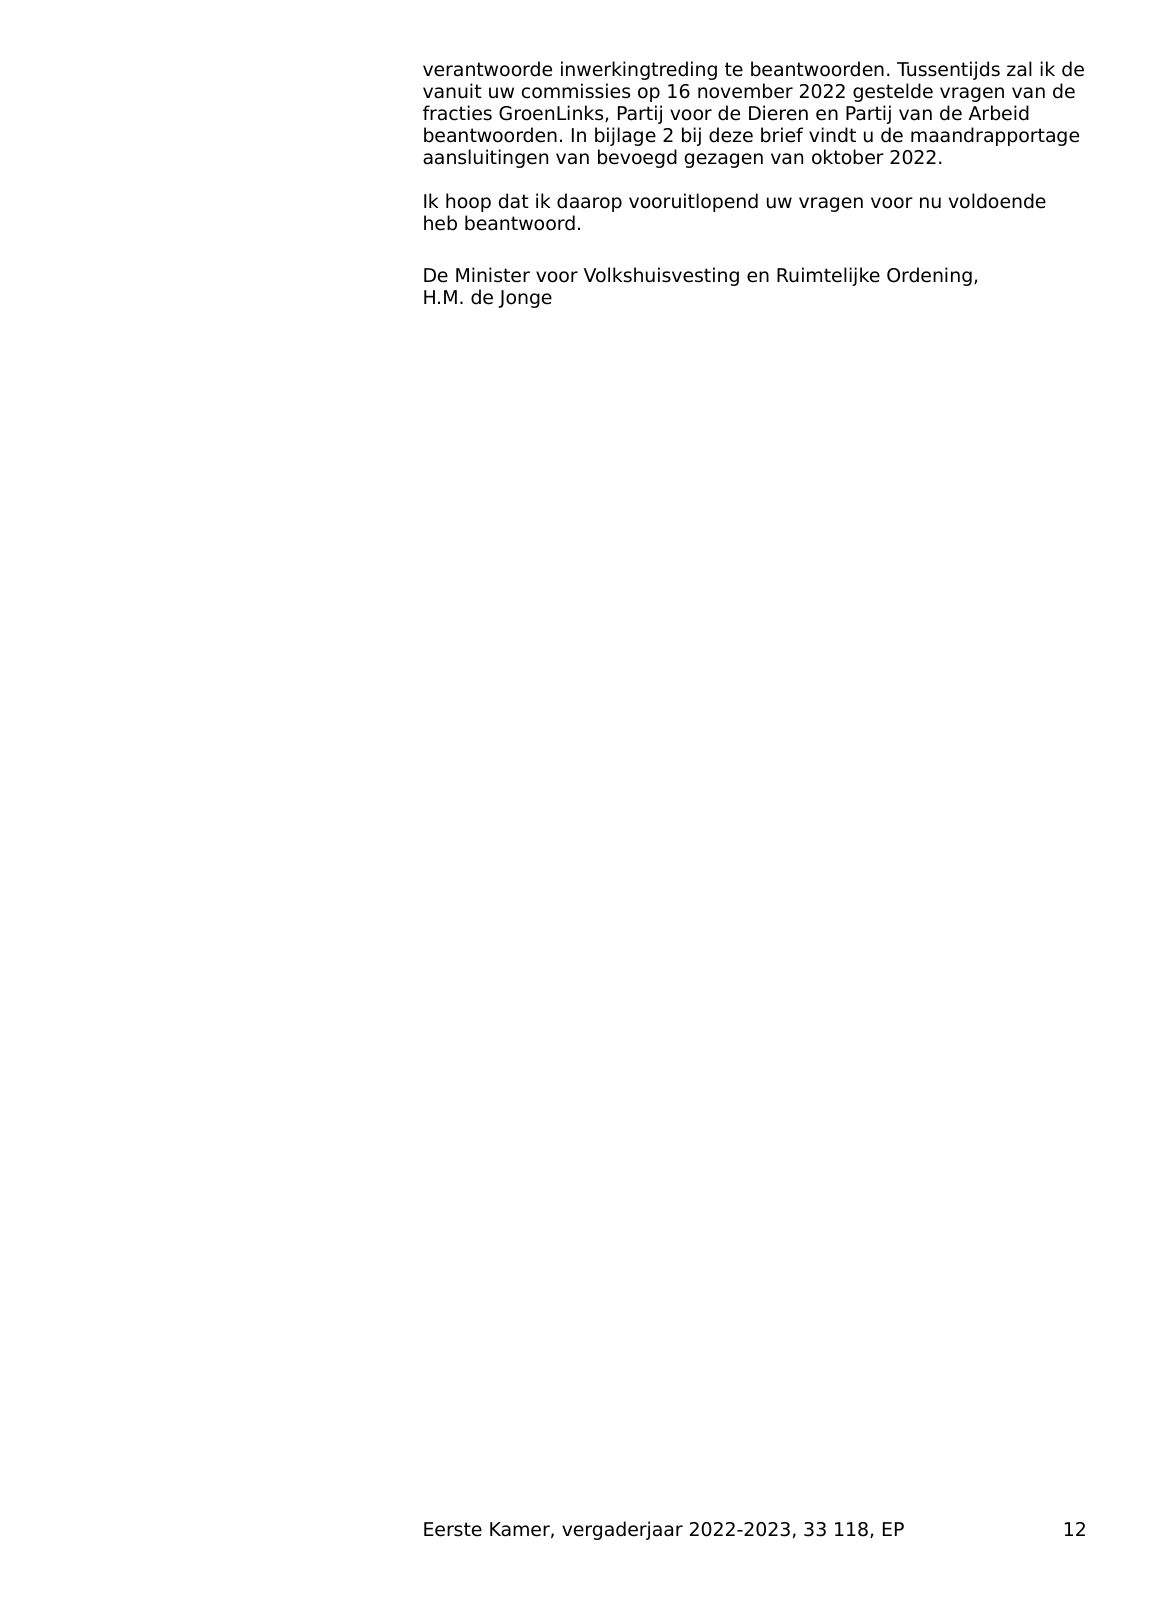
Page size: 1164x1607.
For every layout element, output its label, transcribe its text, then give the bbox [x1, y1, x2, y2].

text Ik hoop dat ik daarop vooruitlopend uw vragen voor nu voldoende heb beantwoord. [422, 191, 1087, 235]
text De Minister voor Volkshuisvesting en Ruimtelijke Ordening, H.M. de Jonge [422, 265, 1087, 309]
text verantwoorde inwerkingtreding te beantwoorden. Tussentijds zal ik de vanuit uw commissies op 16 november 2022 gestelde vragen van de fracties GroenLinks, Partij voor de Dieren en Partij van de Arbeid beantwoorden. In bijlage 2 bij deze brief vindt u de maandrapportage aansluitingen van bevoegd gezagen van oktober 2022. [422, 59, 1087, 169]
